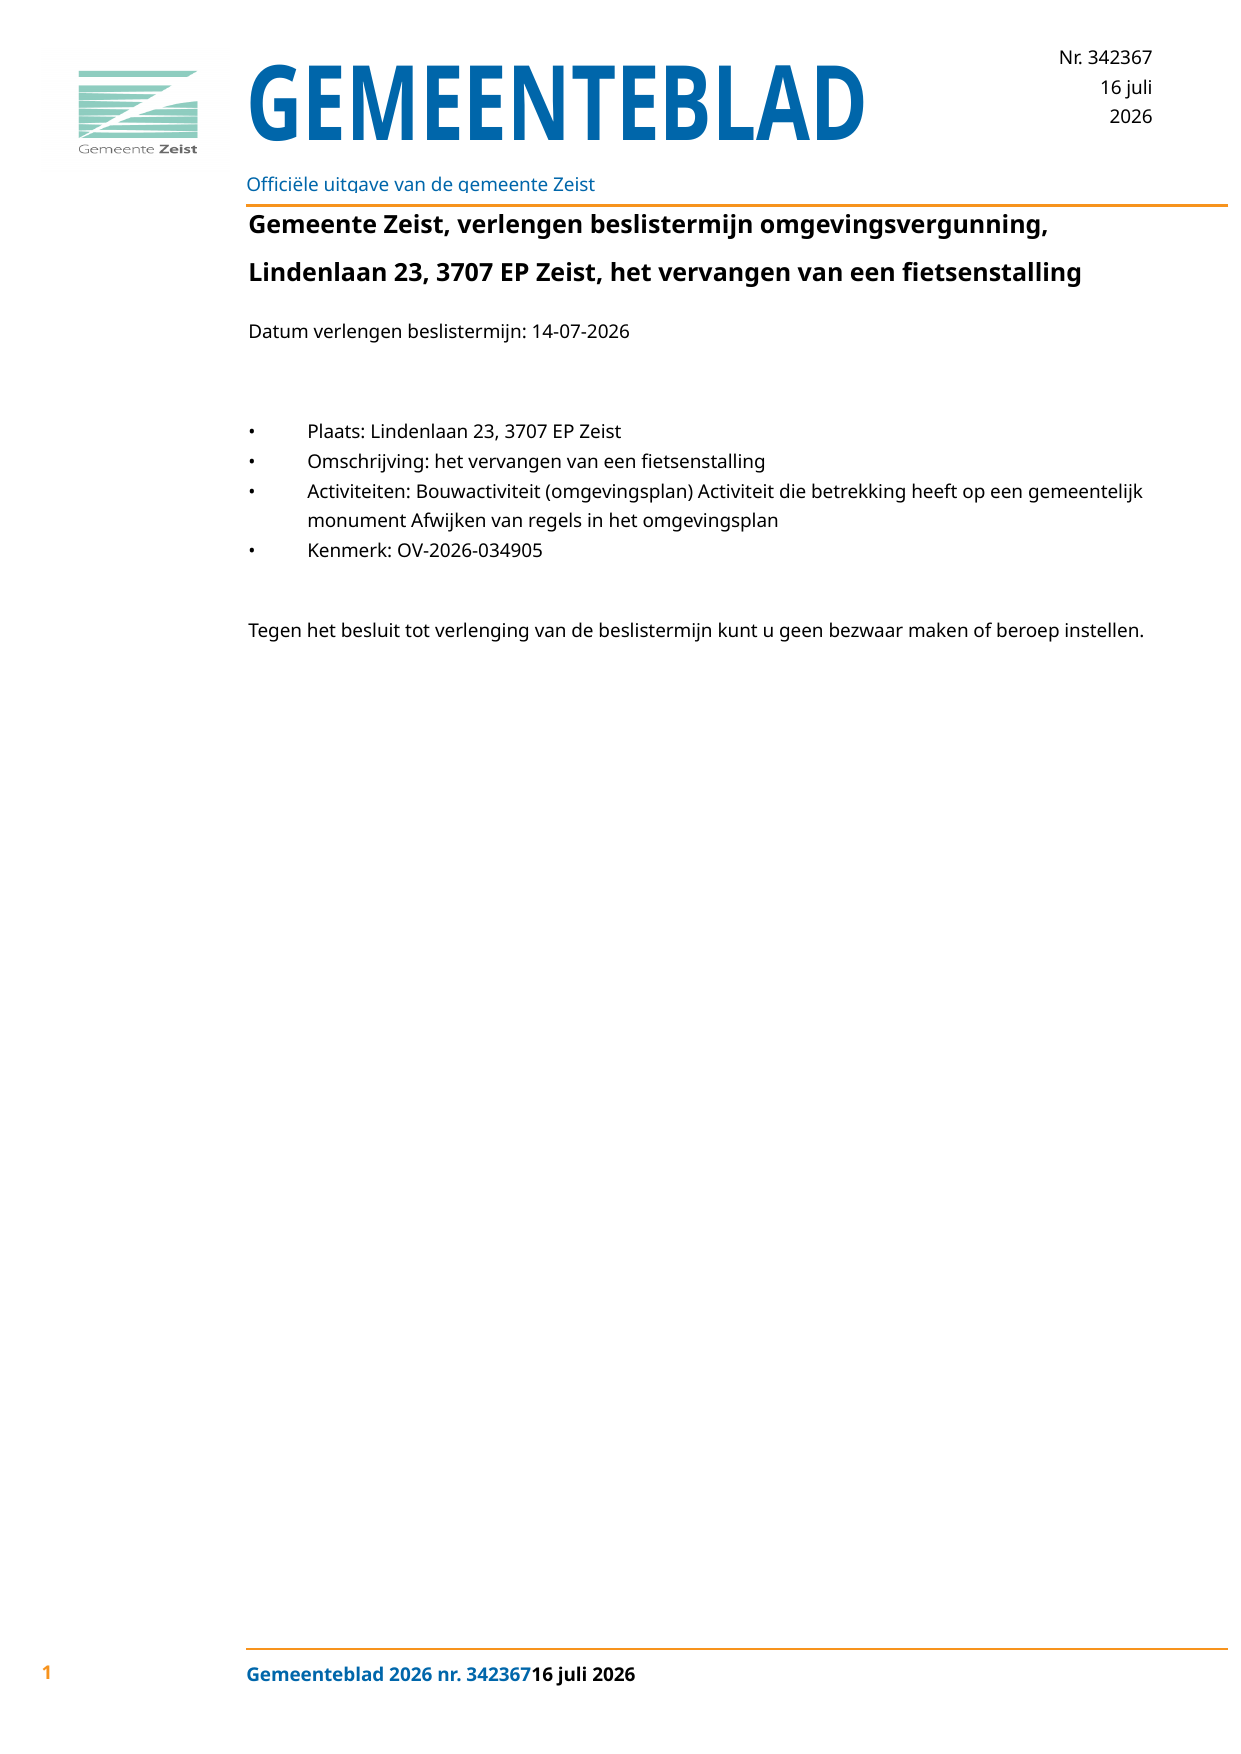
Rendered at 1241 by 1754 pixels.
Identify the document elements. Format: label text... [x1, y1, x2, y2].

list Activiteiten: Bouwactiviteit (omgevingsplan) Activiteit die betrekking heeft op een gemeentelijk monument Afwijken van regels in het omgevingsplan [248, 478, 1152, 533]
list Omschrijving: het vervangen van een fietsenstalling [248, 448, 1152, 474]
text Datum verlengen beslistermijn: 14-07-2026 [248, 318, 1152, 344]
text Gemeente Zeist, verlengen beslistermijn omgevingsvergunning, Lindenlaan 23, 3707 EP Zeist, het vervangen van een fietsenstalling [248, 207, 1152, 288]
picture [41, 47, 231, 172]
text Tegen het besluit tot verlenging van de beslistermijn kunt u geen bezwaar maken of beroep instellen. [248, 617, 1152, 643]
list Kenmerk: OV-2026-034905 [248, 537, 1152, 563]
list Plaats: Lindenlaan 23, 3707 EP Zeist [248, 419, 1152, 444]
